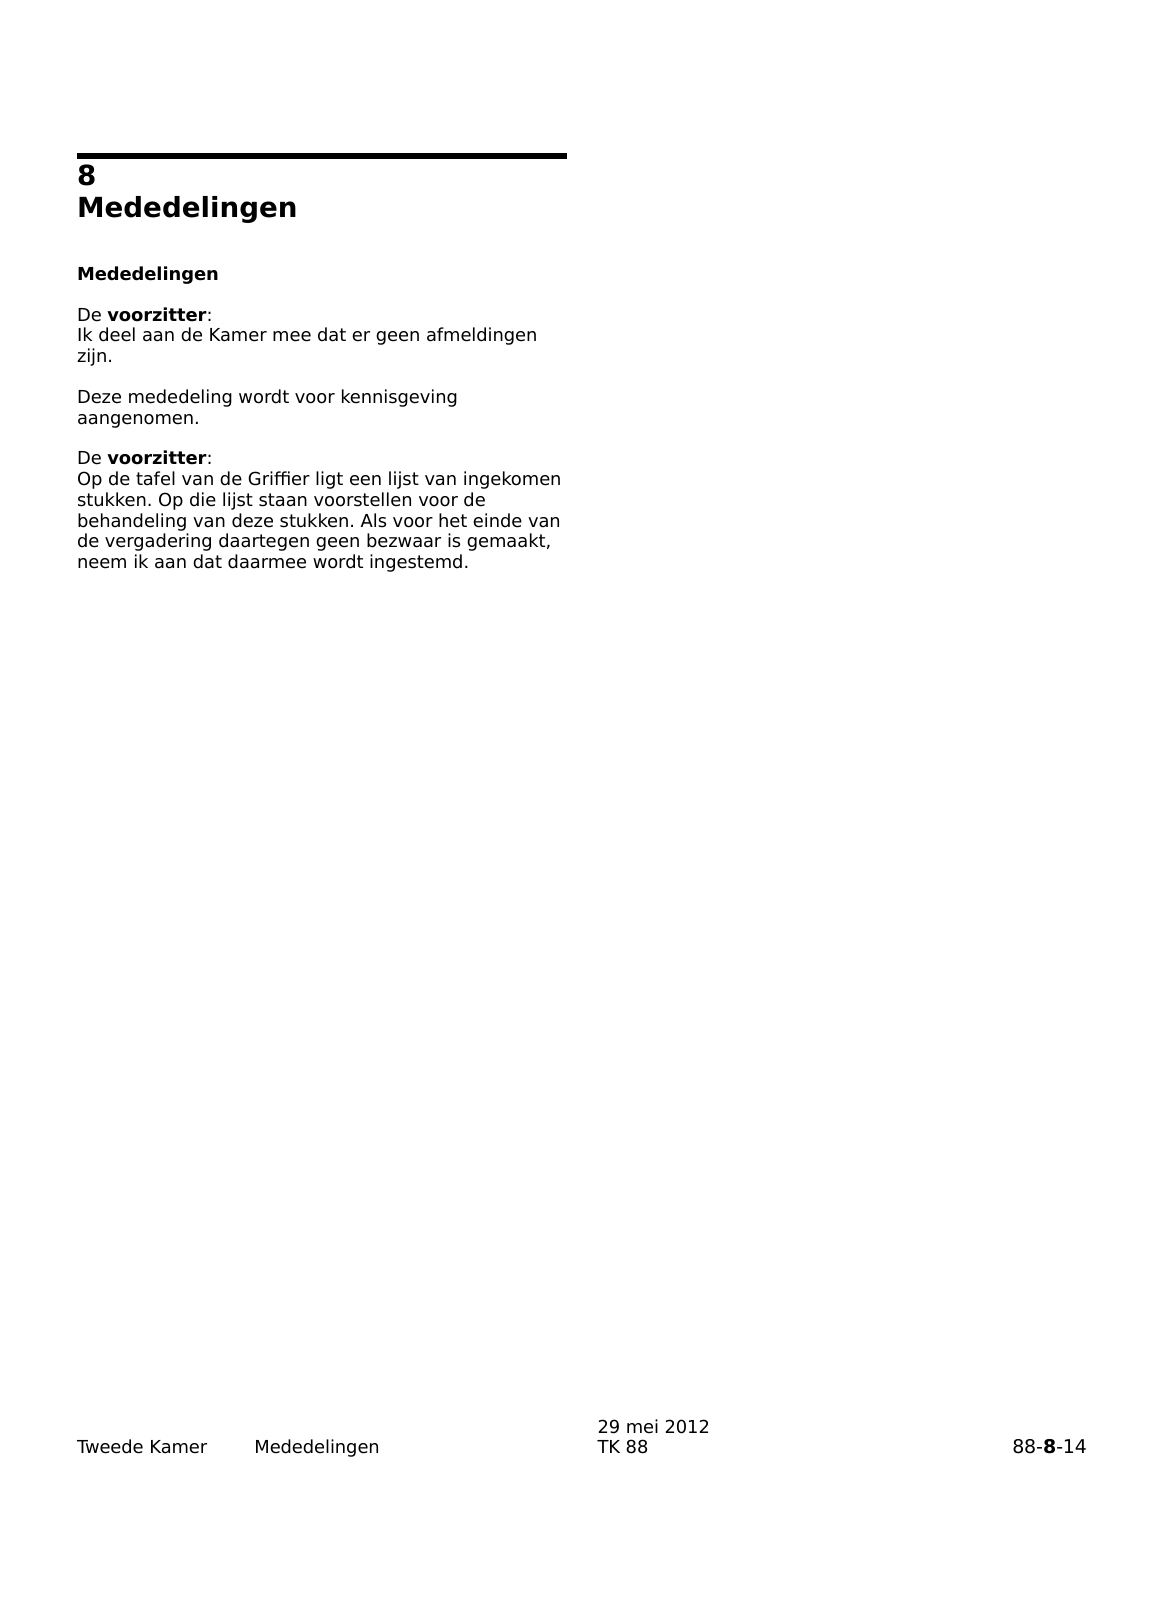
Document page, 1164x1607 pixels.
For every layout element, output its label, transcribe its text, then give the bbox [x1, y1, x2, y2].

text De voorzitter: [77, 304, 567, 325]
text Mededelingen [77, 264, 567, 284]
text Ik deel aan de Kamer mee dat er geen afmeldingen zijn. [77, 325, 567, 367]
text De voorzitter: [77, 448, 567, 469]
title 8 Mededelingen [77, 159, 567, 224]
text Deze mededeling wordt voor kennisgeving aangenomen. [77, 387, 567, 428]
text Op de tafel van de Griffier ligt een lijst van ingekomen stukken. Op die lijst staan voorstellen voor de behandeling van deze stukken. Als voor het einde van de vergadering daartegen geen bezwaar is gemaakt, neem ik aan dat daarmee wordt ingestemd. [77, 469, 567, 573]
